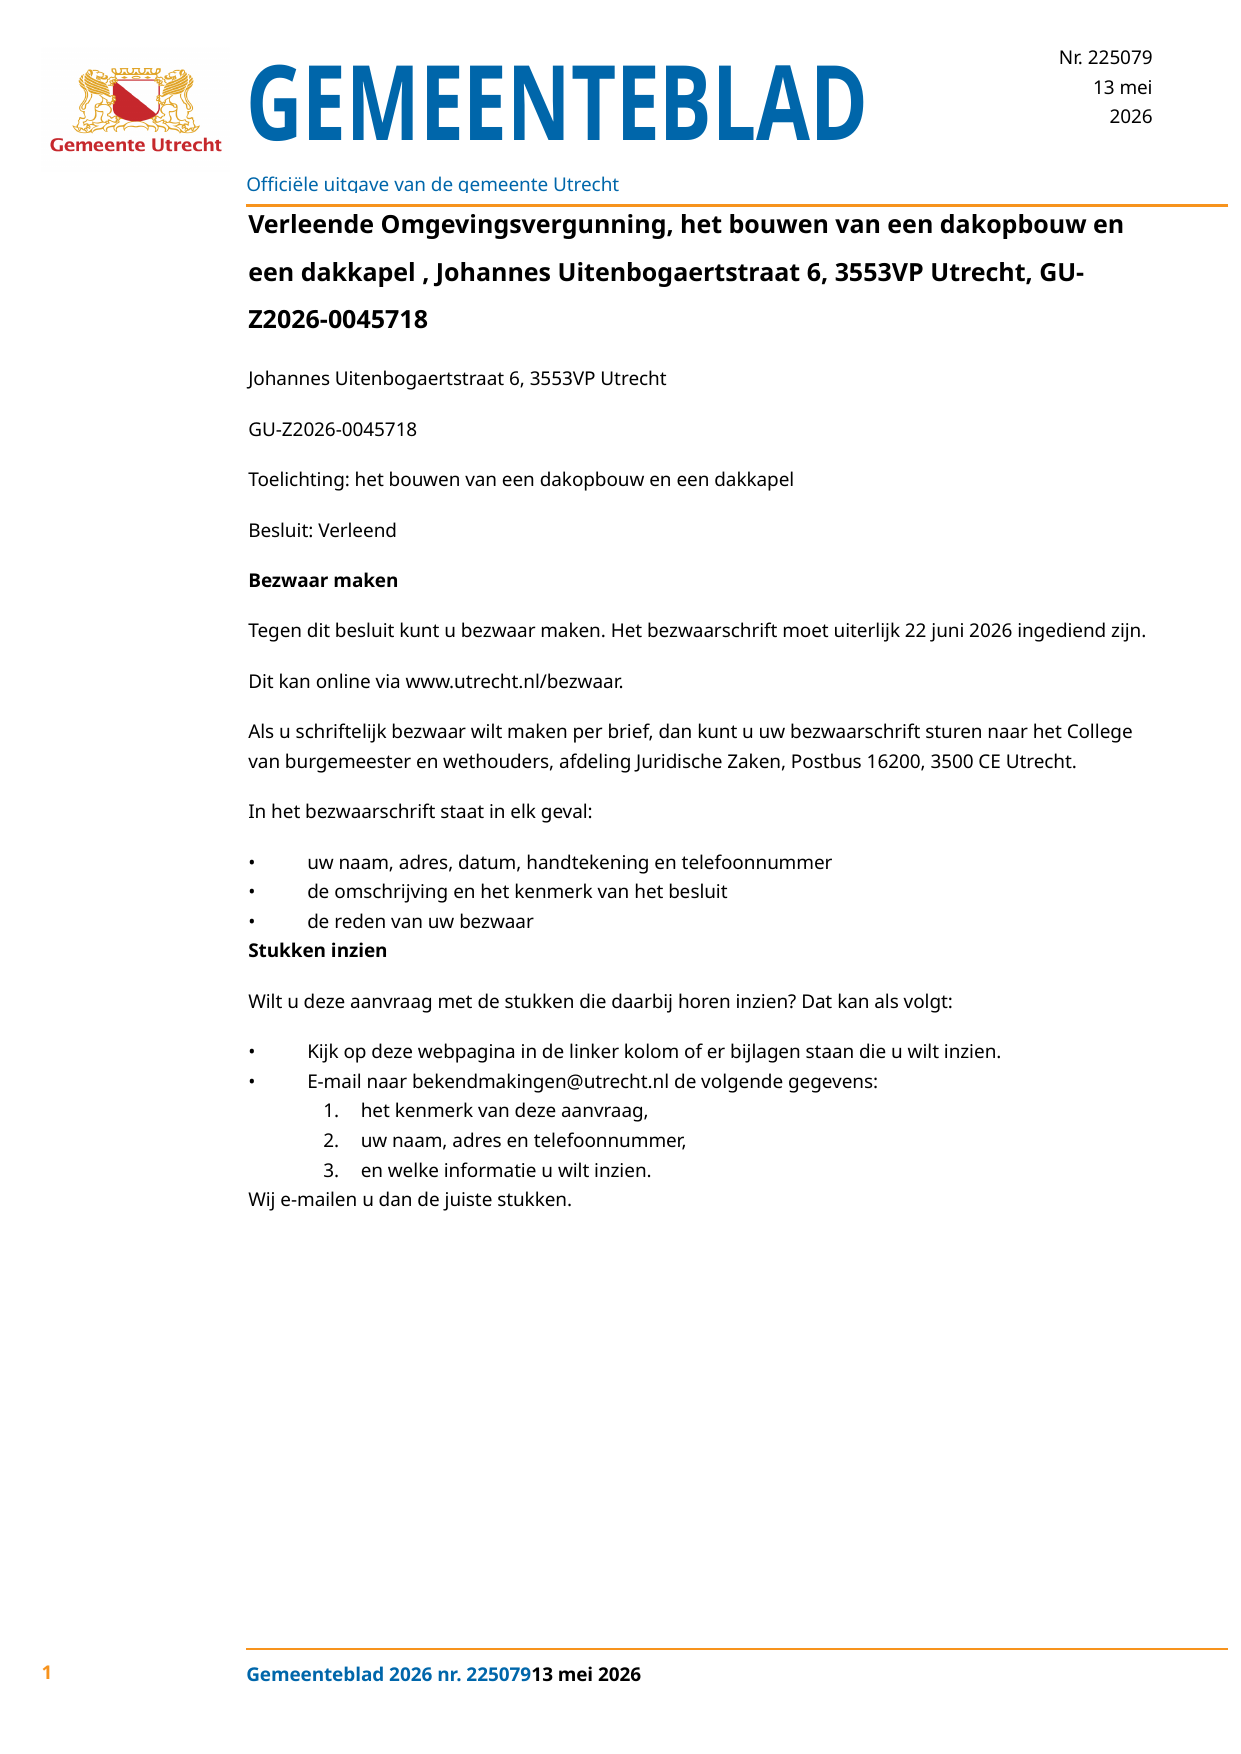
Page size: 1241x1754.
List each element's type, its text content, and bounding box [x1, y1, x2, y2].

text Toelichting: het bouwen van een dakopbouw en een dakkapel [248, 466, 1152, 492]
text In het bezwaarschrift staat in elk geval: [248, 798, 1152, 824]
list en welke informatie u wilt inzien. [323, 1157, 1152, 1182]
picture [41, 47, 231, 172]
list Kijk op deze webpagina in de linker kolom of er bijlagen staan die u wilt inzien. [248, 1038, 1152, 1064]
text Wij e-mailen u dan de juiste stukken. [248, 1186, 1152, 1212]
text Dit kan online via www.utrecht.nl/bezwaar. [248, 668, 1152, 694]
text Als u schriftelijk bezwaar wilt maken per brief, dan kunt u uw bezwaarschrift sturen naar het College van burgemeester en wethouders, afdeling Juridische Zaken, Postbus 16200, 3500 CE Utrecht. [248, 718, 1152, 774]
text Besluit: Verleend [248, 517, 1152, 542]
text Johannes Uitenbogaertstraat 6, 3553VP Utrecht [248, 366, 1152, 391]
text Bezwaar maken [248, 567, 1152, 593]
text Tegen dit besluit kunt u bezwaar maken. Het bezwaarschrift moet uiterlijk 22 juni 2026 ingediend zijn. [248, 618, 1152, 643]
list uw naam, adres en telefoonnummer, [323, 1127, 1152, 1153]
list uw naam, adres, datum, handtekening en telefoonnummer [248, 849, 1152, 874]
list de reden van uw bezwaar [248, 908, 1152, 934]
list E-mail naar bekendmakingen@utrecht.nl de volgende gegevens: [248, 1068, 1152, 1094]
list het kenmerk van deze aanvraag, [323, 1098, 1152, 1123]
text GU-Z2026-0045718 [248, 416, 1152, 442]
list de omschrijving en het kenmerk van het besluit [248, 878, 1152, 904]
text Stukken inzien [248, 938, 1152, 963]
text Wilt u deze aanvraag met de stukken die daarbij horen inzien? Dat kan als volgt: [248, 988, 1152, 1014]
text Verleende Omgevingsvergunning, het bouwen van een dakopbouw en een dakkapel , Johannes Uitenbogaertstraat 6, 3553VP Utrecht, GU-Z2026-0045718 [248, 207, 1152, 336]
